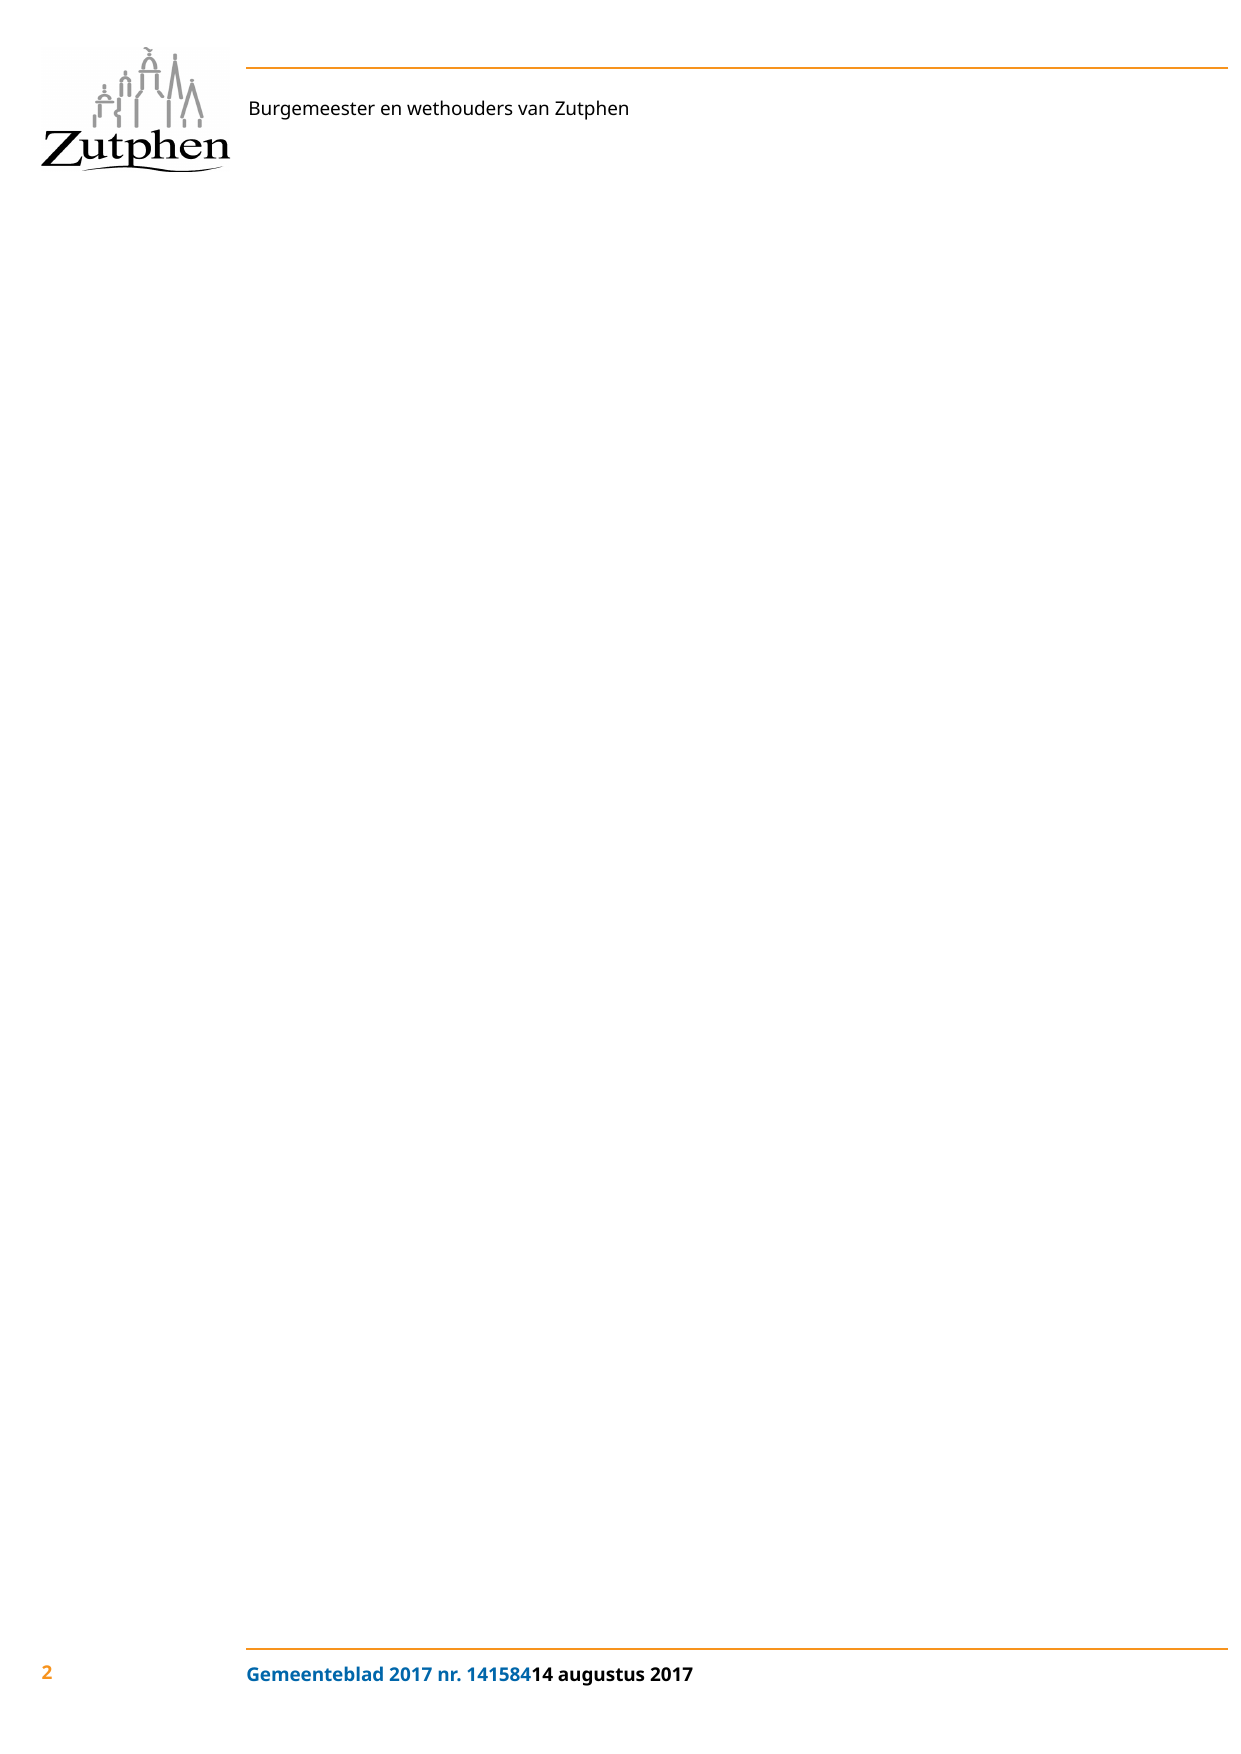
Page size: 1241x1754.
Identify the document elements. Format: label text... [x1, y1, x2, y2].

picture [41, 47, 231, 172]
text Burgemeester en wethouders van Zutphen [248, 95, 1152, 121]
